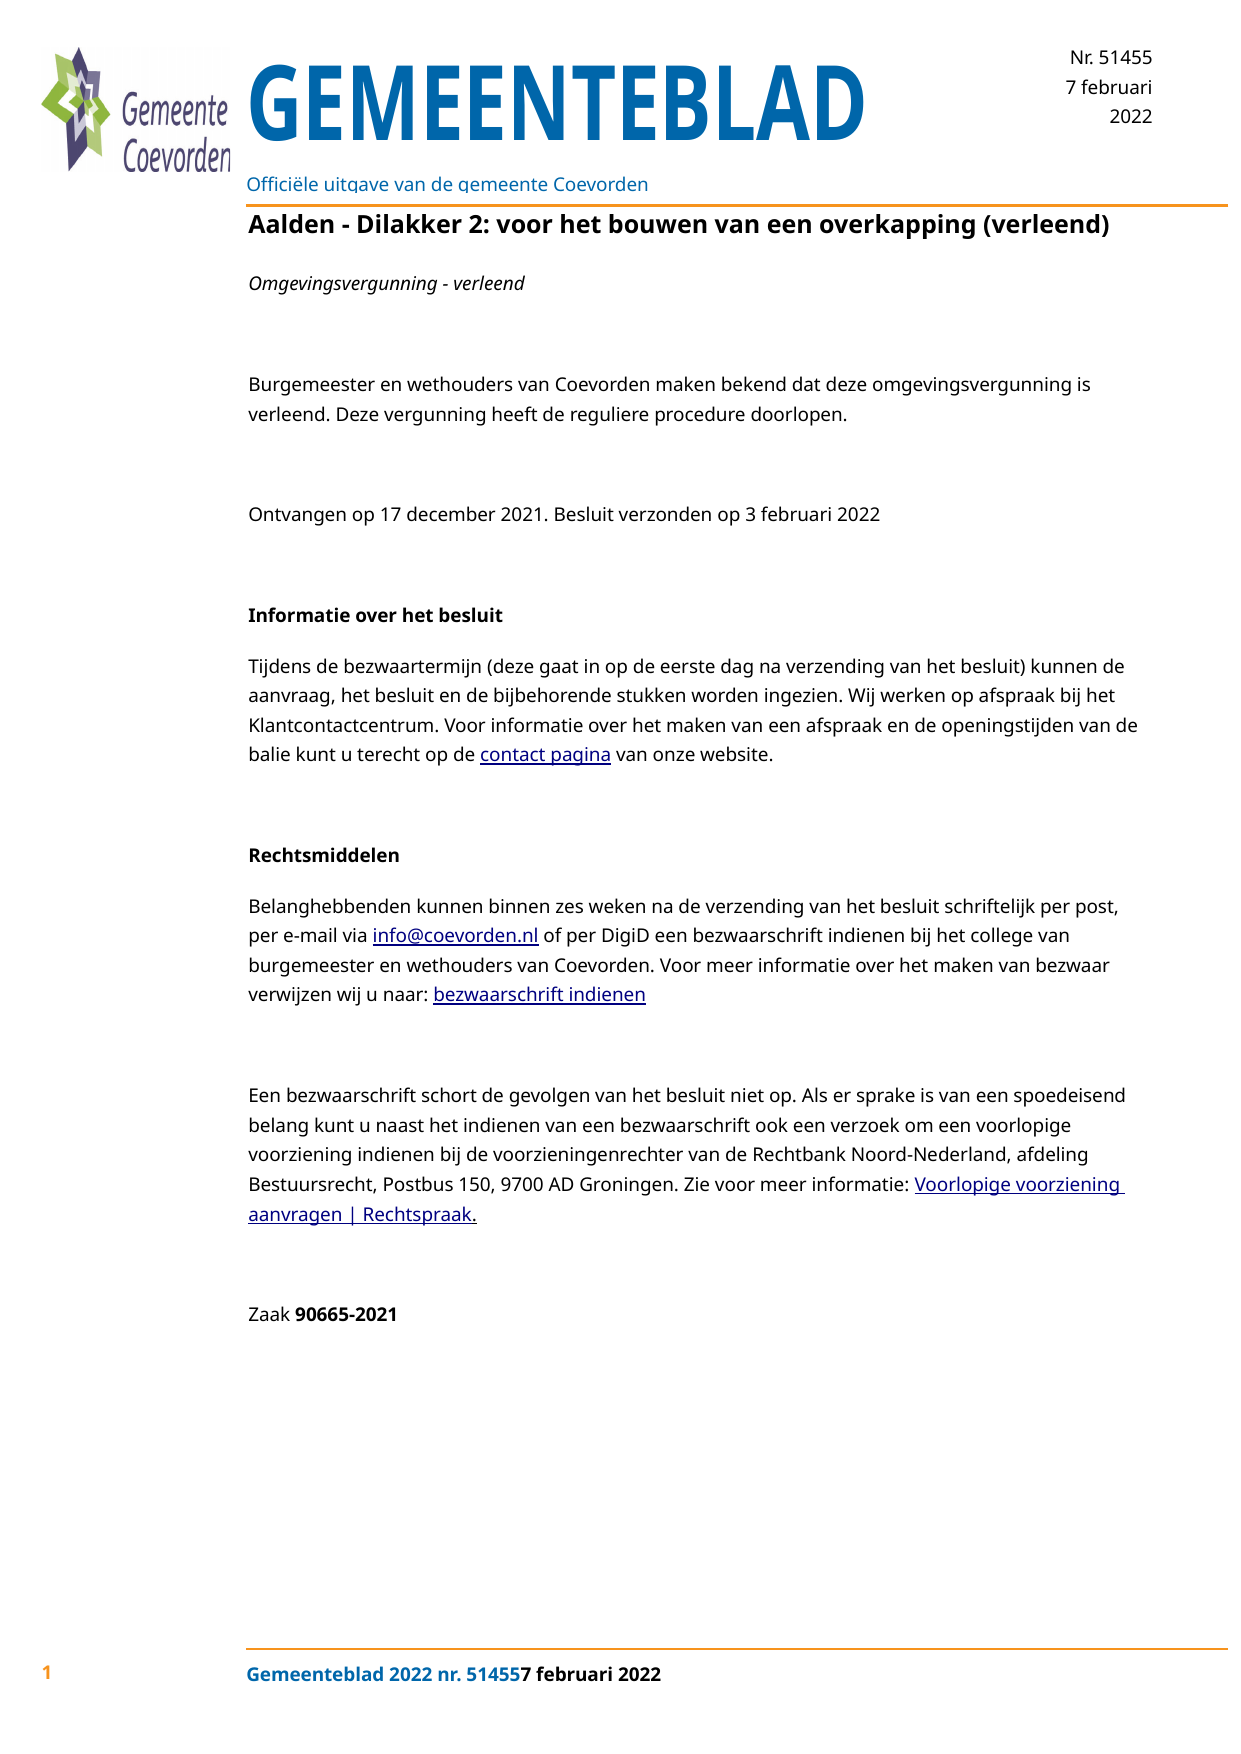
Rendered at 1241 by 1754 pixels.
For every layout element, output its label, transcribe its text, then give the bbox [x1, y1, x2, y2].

text Burgemeester en wethouders van Coevorden maken bekend dat deze omgevingsvergunning is verleend. Deze vergunning heeft de reguliere procedure doorlopen. [248, 371, 1152, 426]
text Aalden - Dilakker 2: voor het bouwen van een overkapping (verleend) [248, 207, 1152, 241]
picture [41, 47, 231, 172]
text Omgevingsvergunning - verleend [248, 270, 1152, 296]
text Informatie over het besluit [248, 602, 1152, 628]
text Rechtsmiddelen [248, 842, 1152, 868]
text Zaak 90665-2021 [248, 1302, 1152, 1327]
text Belanghebbenden kunnen binnen zes weken na de verzending van het besluit schriftelijk per post, per e-mail via info@coevorden.nl of per DigiD een bezwaarschrift indienen bij het college van burgemeester en wethouders van Coevorden. Voor meer informatie over het maken van bezwaar verwijzen wij u naar: bezwaarschrift indienen [248, 893, 1152, 1007]
text Tijdens de bezwaartermijn (deze gaat in op de eerste dag na verzending van het besluit) kunnen de aanvraag, het besluit en de bijbehorende stukken worden ingezien. Wij werken op afspraak bij het Klantcontactcentrum. Voor informatie over het maken van een afspraak en de openingstijden van de balie kunt u terecht op de contact pagina van onze website. [248, 653, 1152, 767]
text Ontvangen op 17 december 2021. Besluit verzonden op 3 februari 2022 [248, 502, 1152, 527]
text Een bezwaarschrift schort de gevolgen van het besluit niet op. Als er sprake is van een spoedeisend belang kunt u naast het indienen van een bezwaarschrift ook een verzoek om een voorlopige voorziening indienen bij de voorzieningenrechter van de Rechtbank Noord-Nederland, afdeling Bestuursrecht, Postbus 150, 9700 AD Groningen. Zie voor meer informatie: Voorlopige voorziening aanvragen | Rechtspraak. [248, 1082, 1152, 1226]
